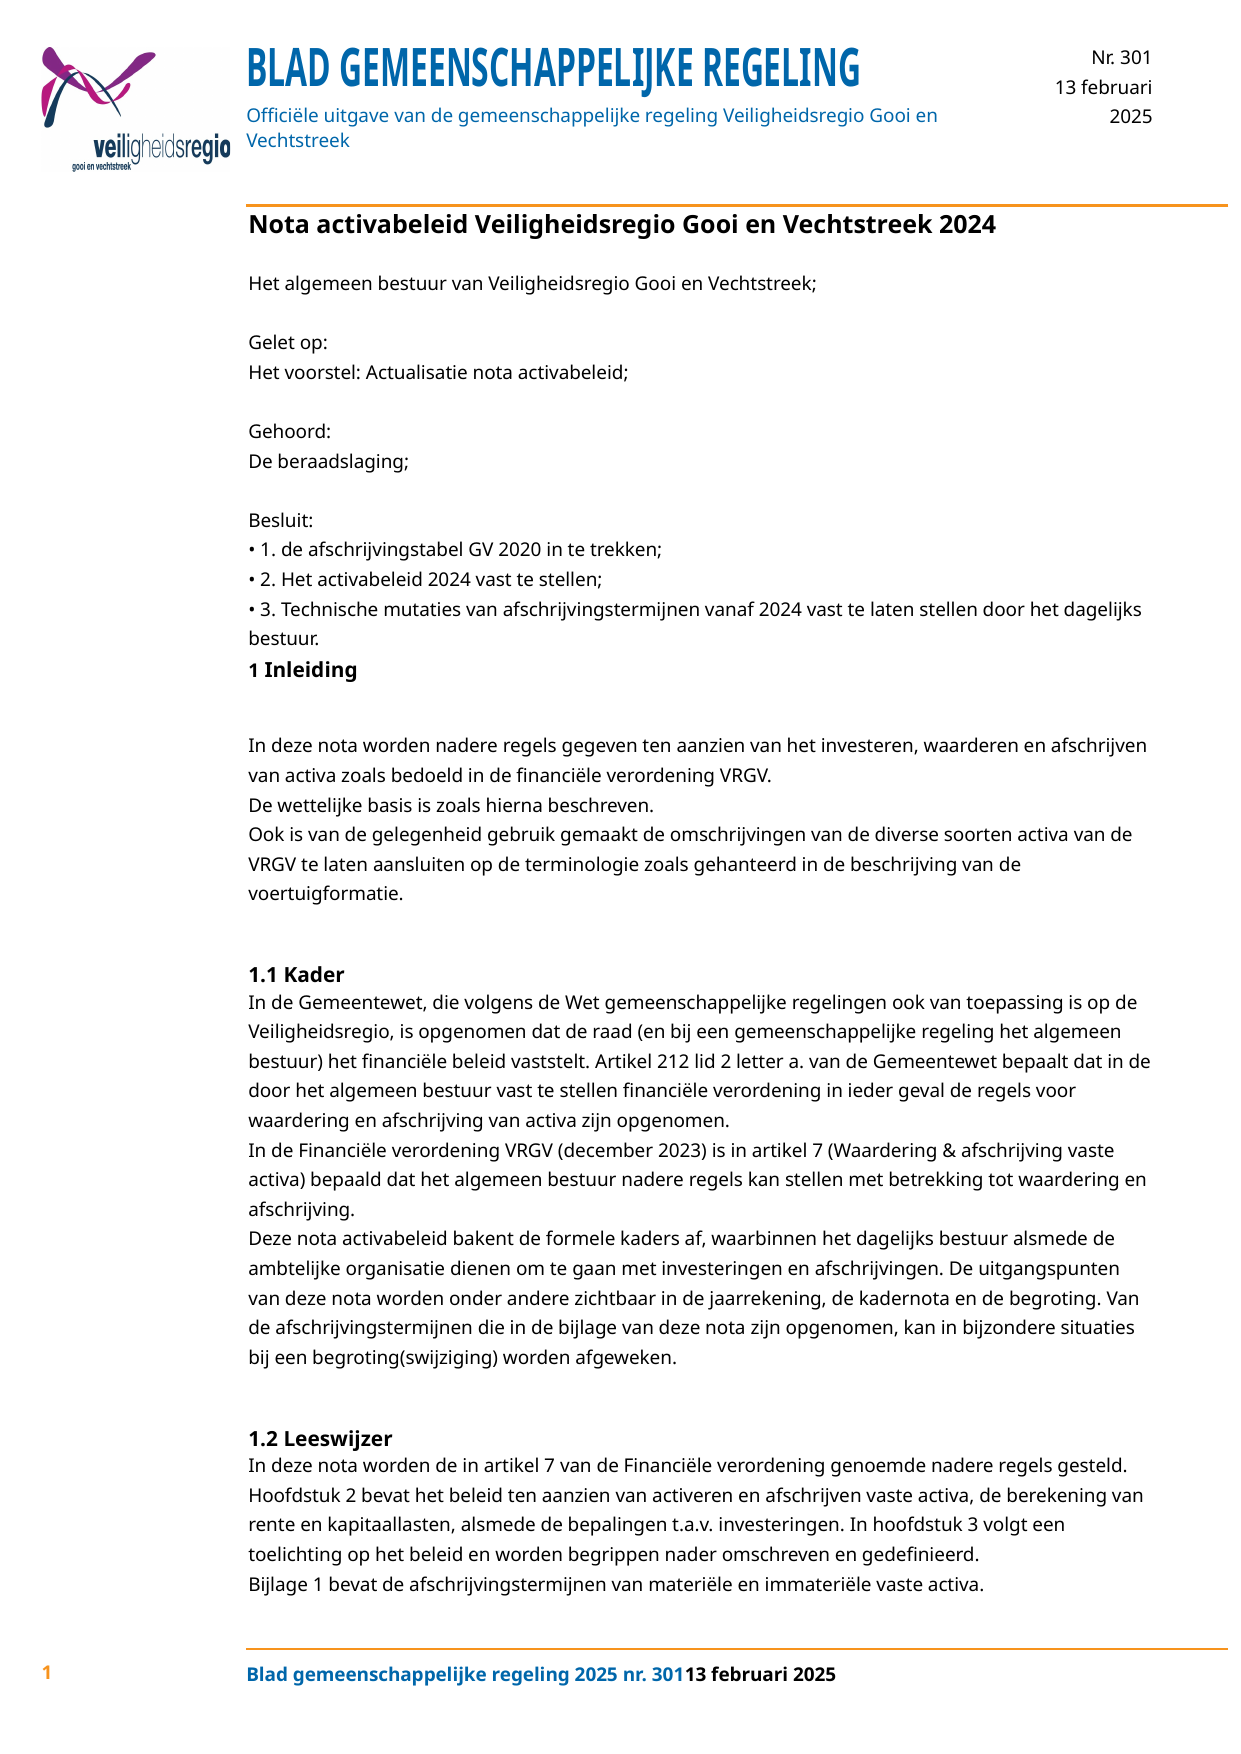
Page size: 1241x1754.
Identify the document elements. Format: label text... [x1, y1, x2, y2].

text • 2. Het activabeleid 2024 vast te stellen; [248, 566, 1152, 592]
text 1.1 Kader [248, 961, 1152, 989]
text In deze nota worden nadere regels gegeven ten aanzien van het investeren, waarderen en afschrijven van activa zoals bedoeld in de financiële verordening VRGV. [248, 733, 1152, 788]
text De wettelijke basis is zoals hierna beschreven. [248, 792, 1152, 817]
text Gelet op: [248, 329, 1152, 355]
text • 3. Technische mutaties van afschrijvingstermijnen vanaf 2024 vast te laten stellen door het dagelijks bestuur. [248, 596, 1152, 651]
text • 1. de afschrijvingstabel GV 2020 in te trekken; [248, 537, 1152, 562]
text Nota activabeleid Veiligheidsregio Gooi en Vechtstreek 2024 [248, 207, 1152, 241]
text In de Gemeentewet, die volgens de Wet gemeenschappelijke regelingen ook van toepassing is op de Veiligheidsregio, is opgenomen dat de raad (en bij een gemeenschappelijke regeling het algemeen bestuur) het financiële beleid vaststelt. Artikel 212 lid 2 letter a. van de Gemeentewet bepaalt dat in de door het algemeen bestuur vast te stellen financiële verordening in ieder geval de regels voor waardering en afschrijving van activa zijn opgenomen. [248, 989, 1152, 1133]
picture [41, 47, 231, 172]
text Het algemeen bestuur van Veiligheidsregio Gooi en Vechtstreek; [248, 270, 1152, 296]
text Deze nota activabeleid bakent de formele kaders af, waarbinnen het dagelijks bestuur alsmede de ambtelijke organisatie dienen om te gaan met investeringen en afschrijvingen. De uitgangspunten van deze nota worden onder andere zichtbaar in de jaarrekening, de kadernota en de begroting. Van de afschrijvingstermijnen die in de bijlage van deze nota zijn opgenomen, kan in bijzondere situaties bij een begroting(swijziging) worden afgeweken. [248, 1226, 1152, 1370]
text Gehoord: [248, 418, 1152, 444]
text In de Financiële verordening VRGV (december 2023) is in artikel 7 (Waardering & afschrijving vaste activa) bepaald dat het algemeen bestuur nadere regels kan stellen met betrekking tot waardering en afschrijving. [248, 1137, 1152, 1222]
text 1.2 Leeswijzer [248, 1424, 1152, 1452]
text Bijlage 1 bevat de afschrijvingstermijnen van materiële en immateriële vaste activa. [248, 1571, 1152, 1596]
text In deze nota worden de in artikel 7 van de Financiële verordening genoemde nadere regels gesteld. Hoofdstuk 2 bevat het beleid ten aanzien van activeren en afschrijven vaste activa, de berekening van rente en kapitaallasten, alsmede de bepalingen t.a.v. investeringen. In hoofdstuk 3 volgt een toelichting op het beleid en worden begrippen nader omschreven en gedefinieerd. [248, 1452, 1152, 1567]
text Besluit: [248, 507, 1152, 533]
text Het voorstel: Actualisatie nota activabeleid; [248, 359, 1152, 385]
text Ook is van de gelegenheid gebruik gemaakt de omschrijvingen van de diverse soorten activa van de VRGV te laten aansluiten op de terminologie zoals gehanteerd in de beschrijving van de voertuigformatie. [248, 821, 1152, 906]
text De beraadslaging; [248, 448, 1152, 473]
text 1 Inleiding [248, 655, 1152, 683]
